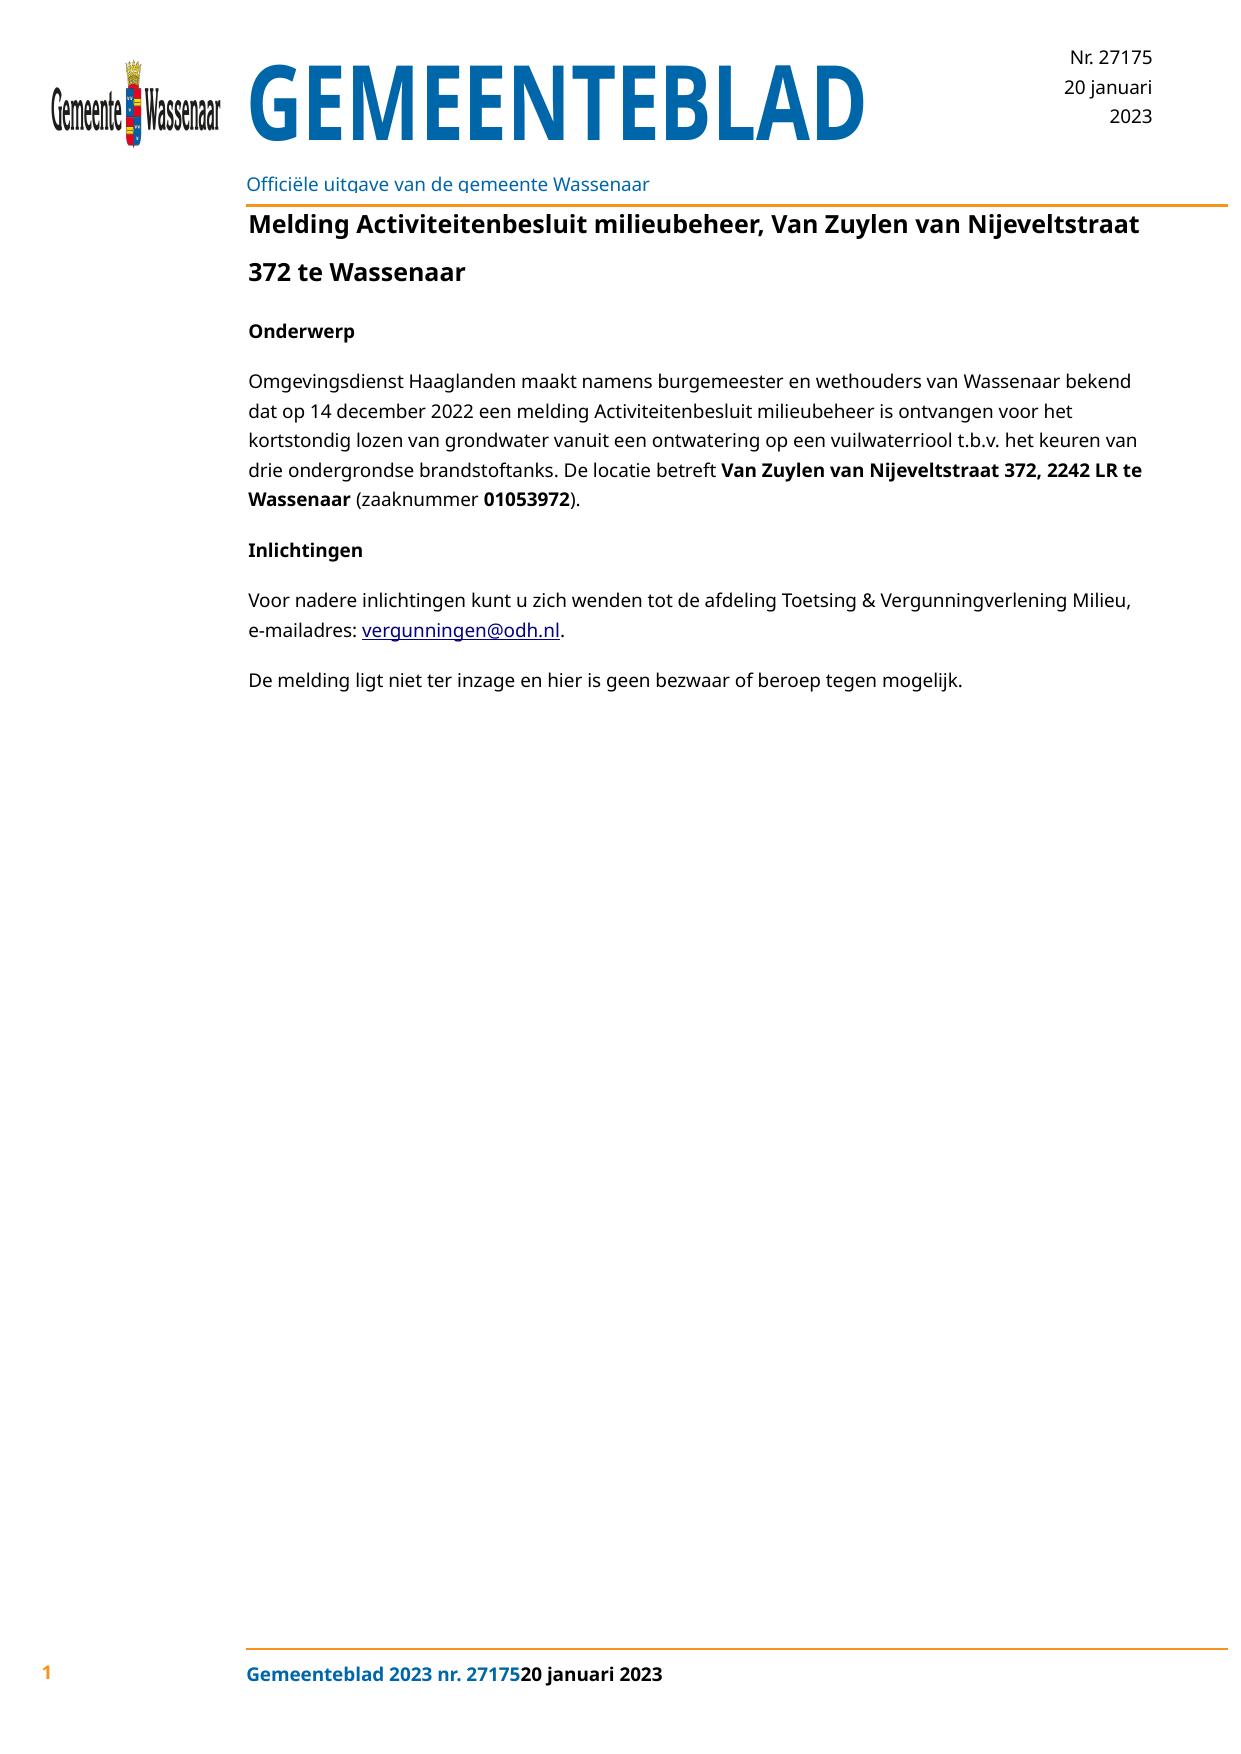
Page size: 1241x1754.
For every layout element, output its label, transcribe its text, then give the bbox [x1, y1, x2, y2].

text Omgevingsdienst Haaglanden maakt namens burgemeester en wethouders van Wassenaar bekend dat op 14 december 2022 een melding Activiteitenbesluit milieubeheer is ontvangen voor het kortstondig lozen van grondwater vanuit een ontwatering op een vuilwaterriool t.b.v. het keuren van drie ondergrondse brandstoftanks. De locatie betreft Van Zuylen van Nijeveltstraat 372, 2242 LR te Wassenaar (zaaknummer 01053972). [248, 368, 1152, 512]
text De melding ligt niet ter inzage en hier is geen bezwaar of beroep tegen mogelijk. [248, 667, 1152, 693]
text Onderwerp [248, 318, 1152, 344]
text Melding Activiteitenbesluit milieubeheer, Van Zuylen van Nijeveltstraat 372 te Wassenaar [248, 207, 1152, 288]
picture [41, 47, 231, 172]
text Inlichtingen [248, 537, 1152, 563]
text Voor nadere inlichtingen kunt u zich wenden tot de afdeling Toetsing & Vergunningverlening Milieu, e-mailadres: vergunningen@odh.nl. [248, 587, 1152, 643]
